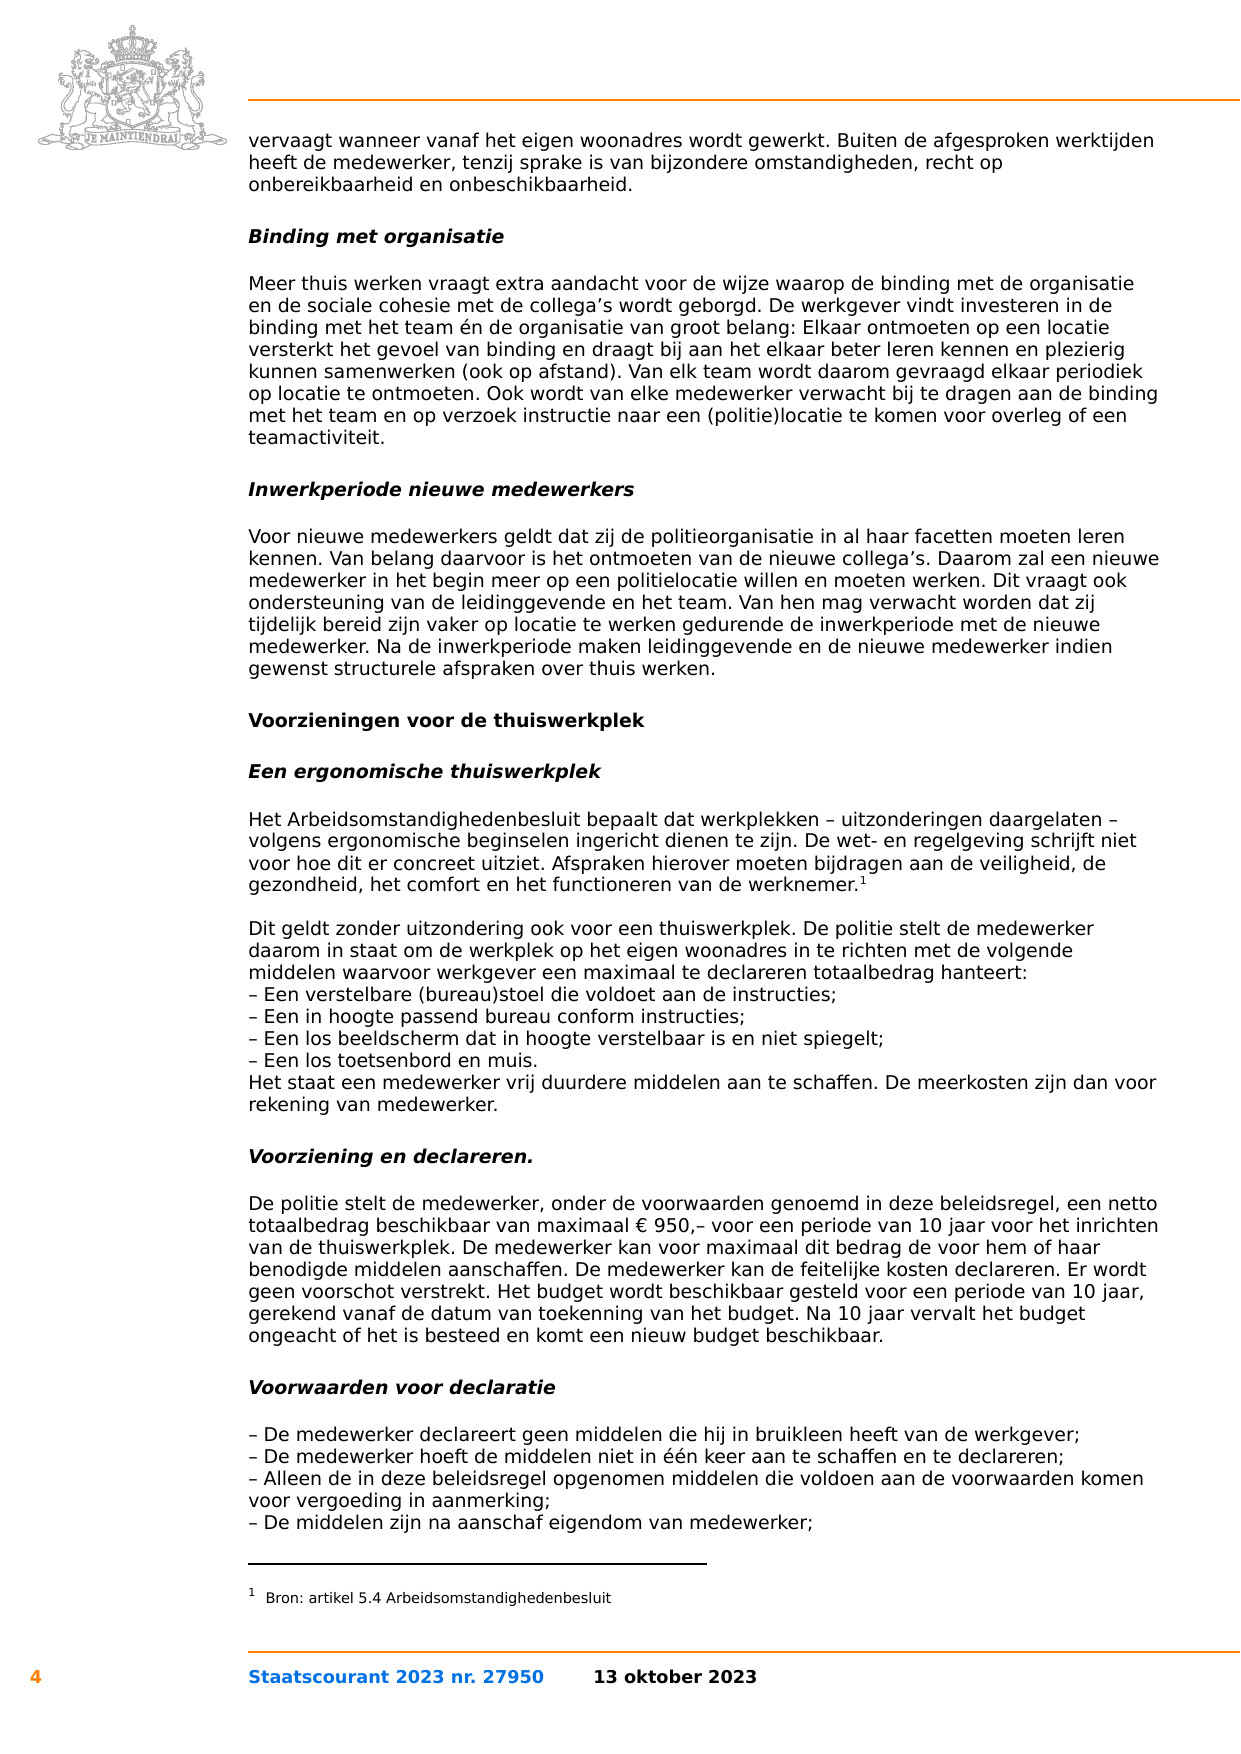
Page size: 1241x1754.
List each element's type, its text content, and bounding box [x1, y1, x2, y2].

text – Alleen de in deze beleidsregel opgenomen middelen die voldoen aan de voorwaarden komen voor vergoeding in aanmerking; [248, 1468, 1163, 1512]
text Dit geldt zonder uitzondering ook voor een thuiswerkplek. De politie stelt de medewerker daarom in staat om de werkplek op het eigen woonadres in te richten met de volgende middelen waarvoor werkgever een maximaal te declareren totaalbedrag hanteert: [248, 918, 1163, 984]
text Bron: artikel 5.4 Arbeidsomstandighedenbesluit [248, 1586, 1163, 1608]
text – Een los beeldscherm dat in hoogte verstelbaar is en niet spiegelt; [248, 1028, 1163, 1050]
text De politie stelt de medewerker, onder de voorwaarden genoemd in deze beleidsregel, een netto totaalbedrag beschikbaar van maximaal € 950,– voor een periode van 10 jaar voor het inrichten van de thuiswerkplek. De medewerker kan voor maximaal dit bedrag de voor hem of haar benodigde middelen aanschaffen. De medewerker kan de feitelijke kosten declareren. Er wordt geen voorschot verstrekt. Het budget wordt beschikbaar gesteld voor een periode van 10 jaar, gerekend vanaf de datum van toekenning van het budget. Na 10 jaar vervalt het budget ongeacht of het is besteed en komt een nieuw budget beschikbaar. [248, 1193, 1163, 1347]
text Het Arbeidsomstandighedenbesluit bepaalt dat werkplekken – uitzonderingen daargelaten – volgens ergonomische beginselen ingericht dienen te zijn. De wet- en regelgeving schrijft niet voor hoe dit er concreet uitziet. Afspraken hierover moeten bijdragen aan de veiligheid, de gezondheid, het comfort en het functioneren van de werknemer. [248, 808, 1163, 896]
text – De medewerker hoeft de middelen niet in één keer aan te schaffen en te declareren; [248, 1446, 1163, 1468]
text Meer thuis werken vraagt extra aandacht voor de wijze waarop de binding met de organisatie en de sociale cohesie met de collega’s wordt geborgd. De werkgever vindt investeren in de binding met het team én de organisatie van groot belang: Elkaar ontmoeten op een locatie versterkt het gevoel van binding en draagt bij aan het elkaar beter leren kennen en plezierig kunnen samenwerken (ook op afstand). Van elk team wordt daarom gevraagd elkaar periodiek op locatie te ontmoeten. Ook wordt van elke medewerker verwacht bij te dragen aan de binding met het team en op verzoek instructie naar een (politie)locatie te komen voor overleg of een teamactiviteit. [248, 273, 1163, 449]
subtitle Binding met organisatie [248, 226, 1163, 248]
text vervaagt wanneer vanaf het eigen woonadres wordt gewerkt. Buiten de afgesproken werktijden heeft de medewerker, tenzij sprake is van bijzondere omstandigheden, recht op onbereikbaarheid en onbeschikbaarheid. [248, 130, 1163, 196]
subtitle Een ergonomische thuiswerkplek [248, 761, 1163, 783]
text Voor nieuwe medewerkers geldt dat zij de politieorganisatie in al haar facetten moeten leren kennen. Van belang daarvoor is het ontmoeten van de nieuwe collega’s. Daarom zal een nieuwe medewerker in het begin meer op een politielocatie willen en moeten werken. Dit vraagt ook ondersteuning van de leidinggevende en het team. Van hen mag verwacht worden dat zij tijdelijk bereid zijn vaker op locatie te werken gedurende de inwerkperiode met de nieuwe medewerker. Na de inwerkperiode maken leidinggevende en de nieuwe medewerker indien gewenst structurele afspraken over thuis werken. [248, 526, 1163, 679]
subtitle Voorwaarden voor declaratie [248, 1377, 1163, 1399]
text – Een in hoogte passend bureau conform instructies; [248, 1006, 1163, 1028]
text – Een los toetsenbord en muis. [248, 1050, 1163, 1072]
text Het staat een medewerker vrij duurdere middelen aan te schaffen. De meerkosten zijn dan voor rekening van medewerker. [248, 1072, 1163, 1116]
text – De medewerker declareert geen middelen die hij in bruikleen heeft van de werkgever; [248, 1424, 1163, 1446]
subtitle Inwerkperiode nieuwe medewerkers [248, 479, 1163, 501]
text – Een verstelbare (bureau)stoel die voldoet aan de instructies; [248, 984, 1163, 1006]
subtitle Voorzieningen voor de thuiswerkplek [248, 709, 1163, 731]
subtitle Voorziening en declareren. [248, 1146, 1163, 1168]
picture [38, 25, 227, 150]
text – De middelen zijn na aanschaf eigendom van medewerker; [248, 1512, 1163, 1534]
